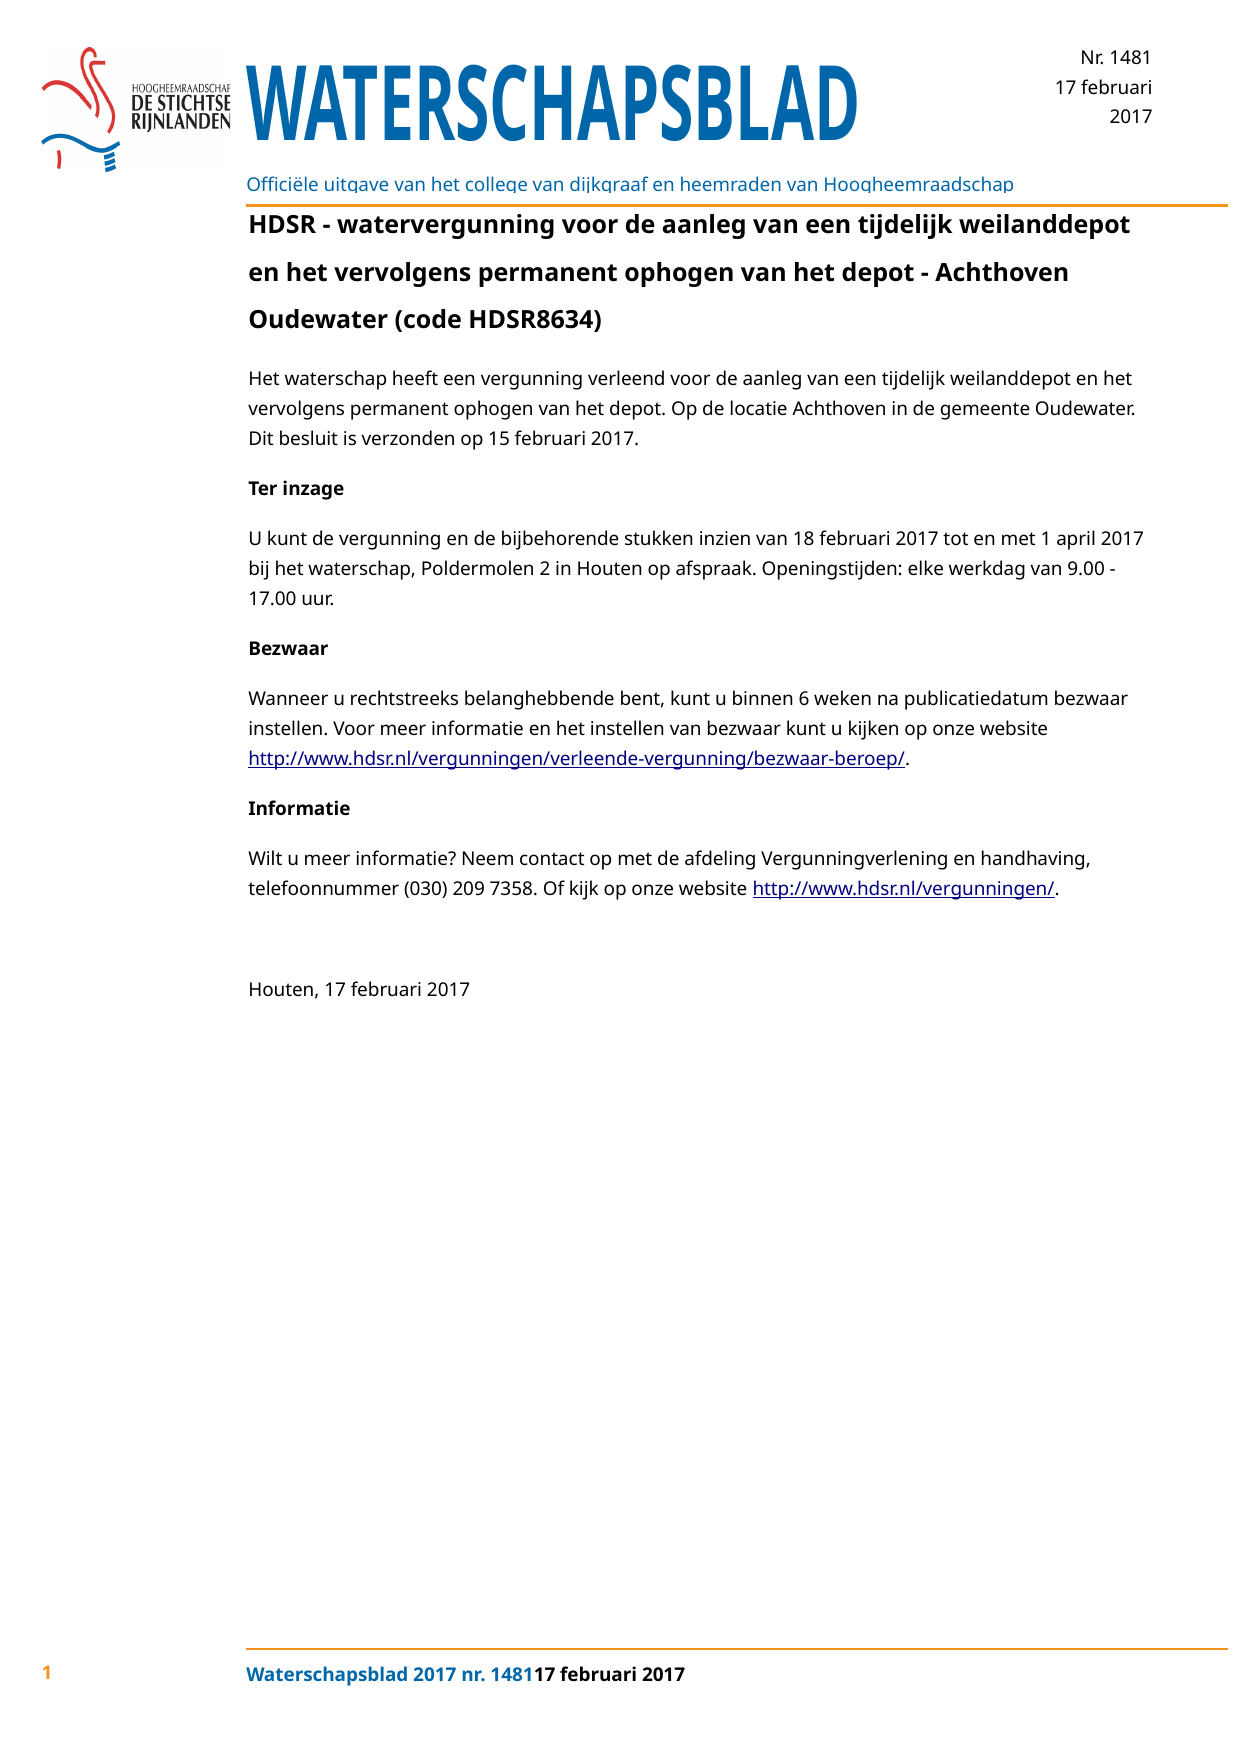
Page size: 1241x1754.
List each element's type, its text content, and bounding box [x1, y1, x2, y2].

text Houten, 17 februari 2017 [248, 976, 1152, 1002]
text Wilt u meer informatie? Neem contact op met de afdeling Vergunningverlening en handhaving, telefoonnummer (030) 209 7358. Of kijk op onze website http://www.hdsr.nl/vergunningen/. [248, 846, 1152, 901]
picture [41, 47, 231, 172]
text Wanneer u rechtstreeks belanghebbende bent, kunt u binnen 6 weken na publicatiedatum bezwaar instellen. Voor meer informatie en het instellen van bezwaar kunt u kijken op onze website http://www.hdsr.nl/vergunningen/verleende-vergunning/bezwaar-beroep/. [248, 686, 1152, 770]
text Informatie [248, 795, 1152, 821]
text Het waterschap heeft een vergunning verleend voor de aanleg van een tijdelijk weilanddepot en het vervolgens permanent ophogen van het depot. Op de locatie Achthoven in de gemeente Oudewater. Dit besluit is verzonden op 15 februari 2017. [248, 366, 1152, 450]
text Ter inzage [248, 475, 1152, 501]
text U kunt de vergunning en de bijbehorende stukken inzien van 18 februari 2017 tot en met 1 april 2017 bij het waterschap, Poldermolen 2 in Houten op afspraak. Openingstijden: elke werkdag van 9.00 - 17.00 uur. [248, 526, 1152, 610]
text HDSR - watervergunning voor de aanleg van een tijdelijk weilanddepot en het vervolgens permanent ophogen van het depot - Achthoven Oudewater (code HDSR8634) [248, 207, 1152, 336]
text Bezwaar [248, 635, 1152, 661]
